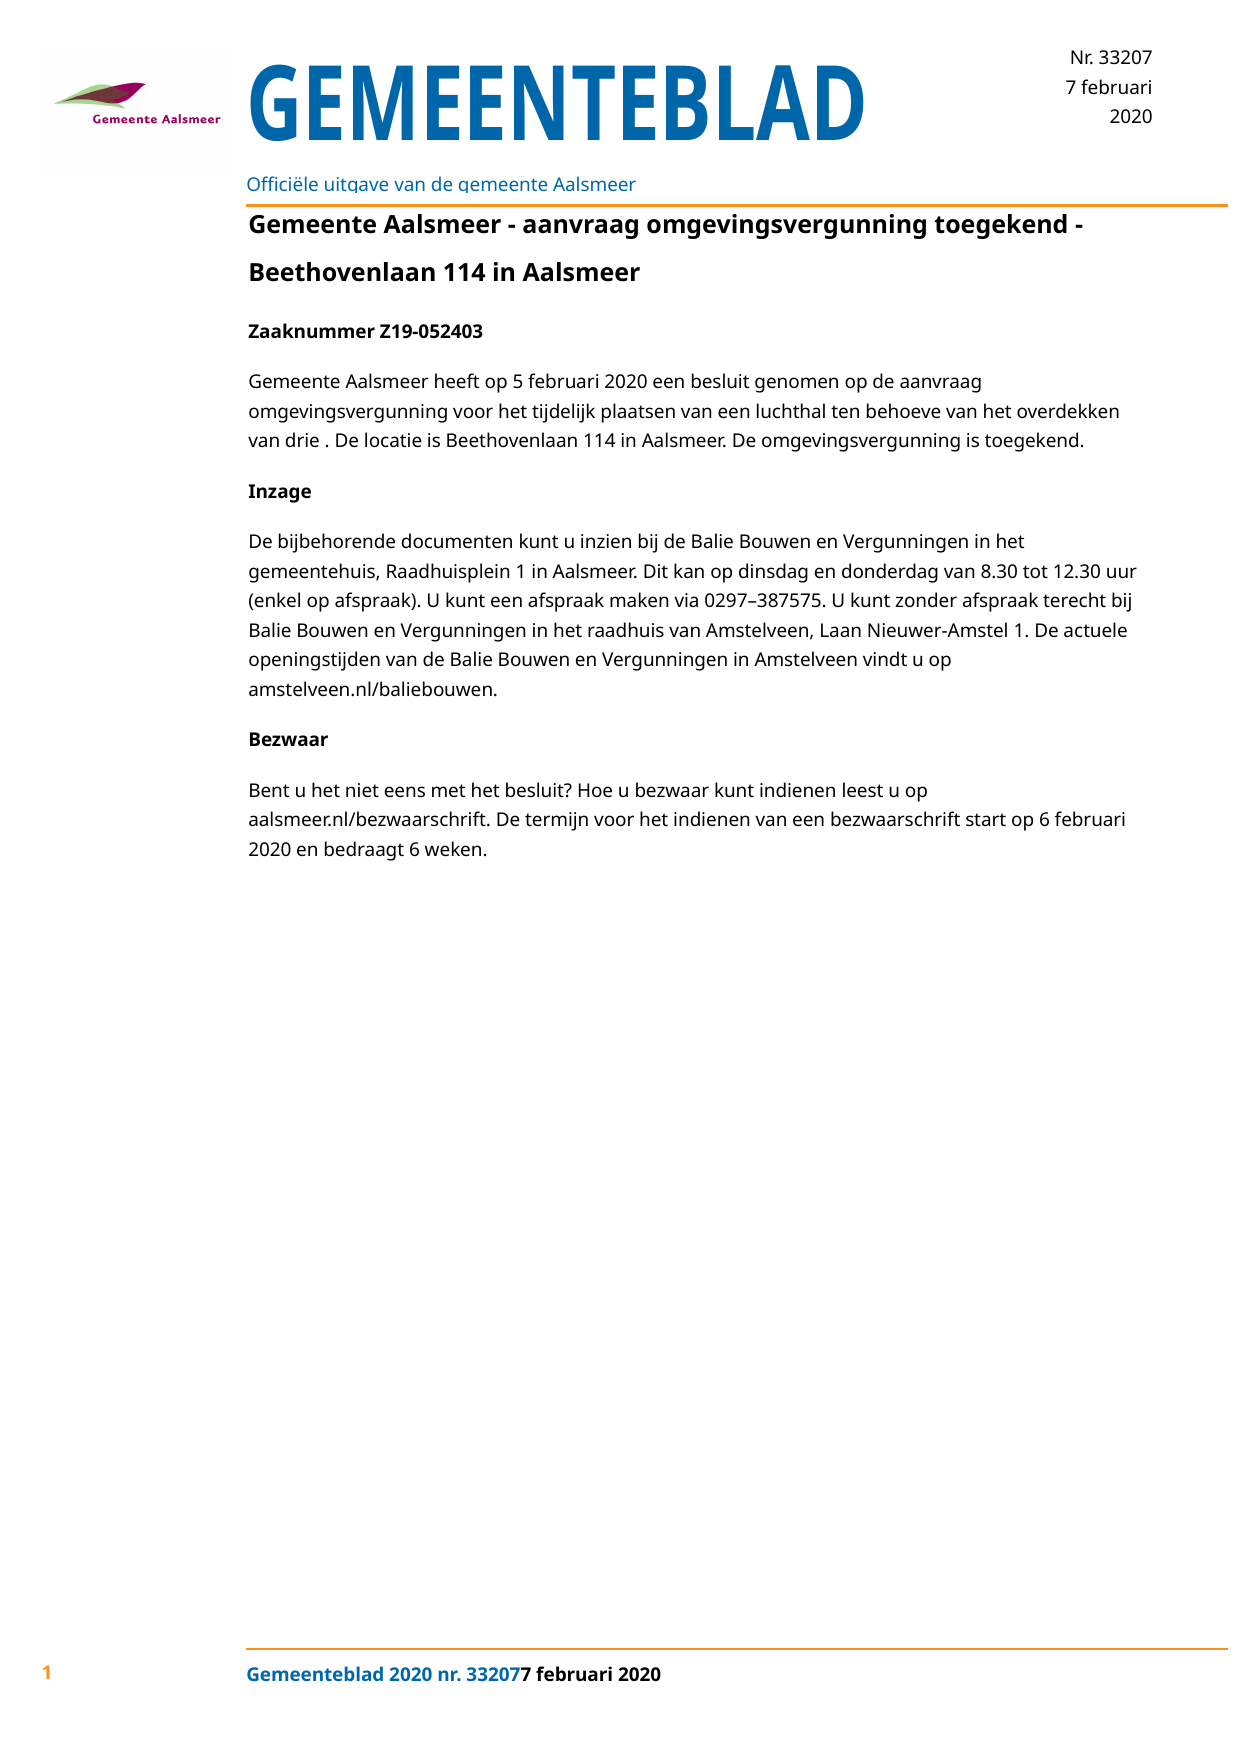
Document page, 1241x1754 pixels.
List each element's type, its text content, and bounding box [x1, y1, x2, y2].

text Bezwaar [248, 727, 1152, 752]
text Gemeente Aalsmeer heeft op 5 februari 2020 een besluit genomen op de aanvraag omgevingsvergunning voor het tijdelijk plaatsen van een luchthal ten behoeve van het overdekken van drie . De locatie is Beethovenlaan 114 in Aalsmeer. De omgevingsvergunning is toegekend. [248, 368, 1152, 453]
text Zaaknummer Z19-052403 [248, 318, 1152, 344]
text Inzage [248, 478, 1152, 504]
picture [41, 47, 231, 172]
text Bent u het niet eens met het besluit? Hoe u bezwaar kunt indienen leest u op aalsmeer.nl/bezwaarschrift. De termijn voor het indienen van een bezwaarschrift start op 6 februari 2020 en bedraagt 6 weken. [248, 777, 1152, 862]
text Gemeente Aalsmeer - aanvraag omgevingsvergunning toegekend - Beethovenlaan 114 in Aalsmeer [248, 207, 1152, 288]
text De bijbehorende documenten kunt u inzien bij de Balie Bouwen en Vergunningen in het gemeentehuis, Raadhuisplein 1 in Aalsmeer. Dit kan op dinsdag en donderdag van 8.30 tot 12.30 uur (enkel op afspraak). U kunt een afspraak maken via 0297–387575. U kunt zonder afspraak terecht bij Balie Bouwen en Vergunningen in het raadhuis van Amstelveen, Laan Nieuwer-Amstel 1. De actuele openingstijden van de Balie Bouwen en Vergunningen in Amstelveen vindt u op amstelveen.nl/baliebouwen. [248, 528, 1152, 702]
